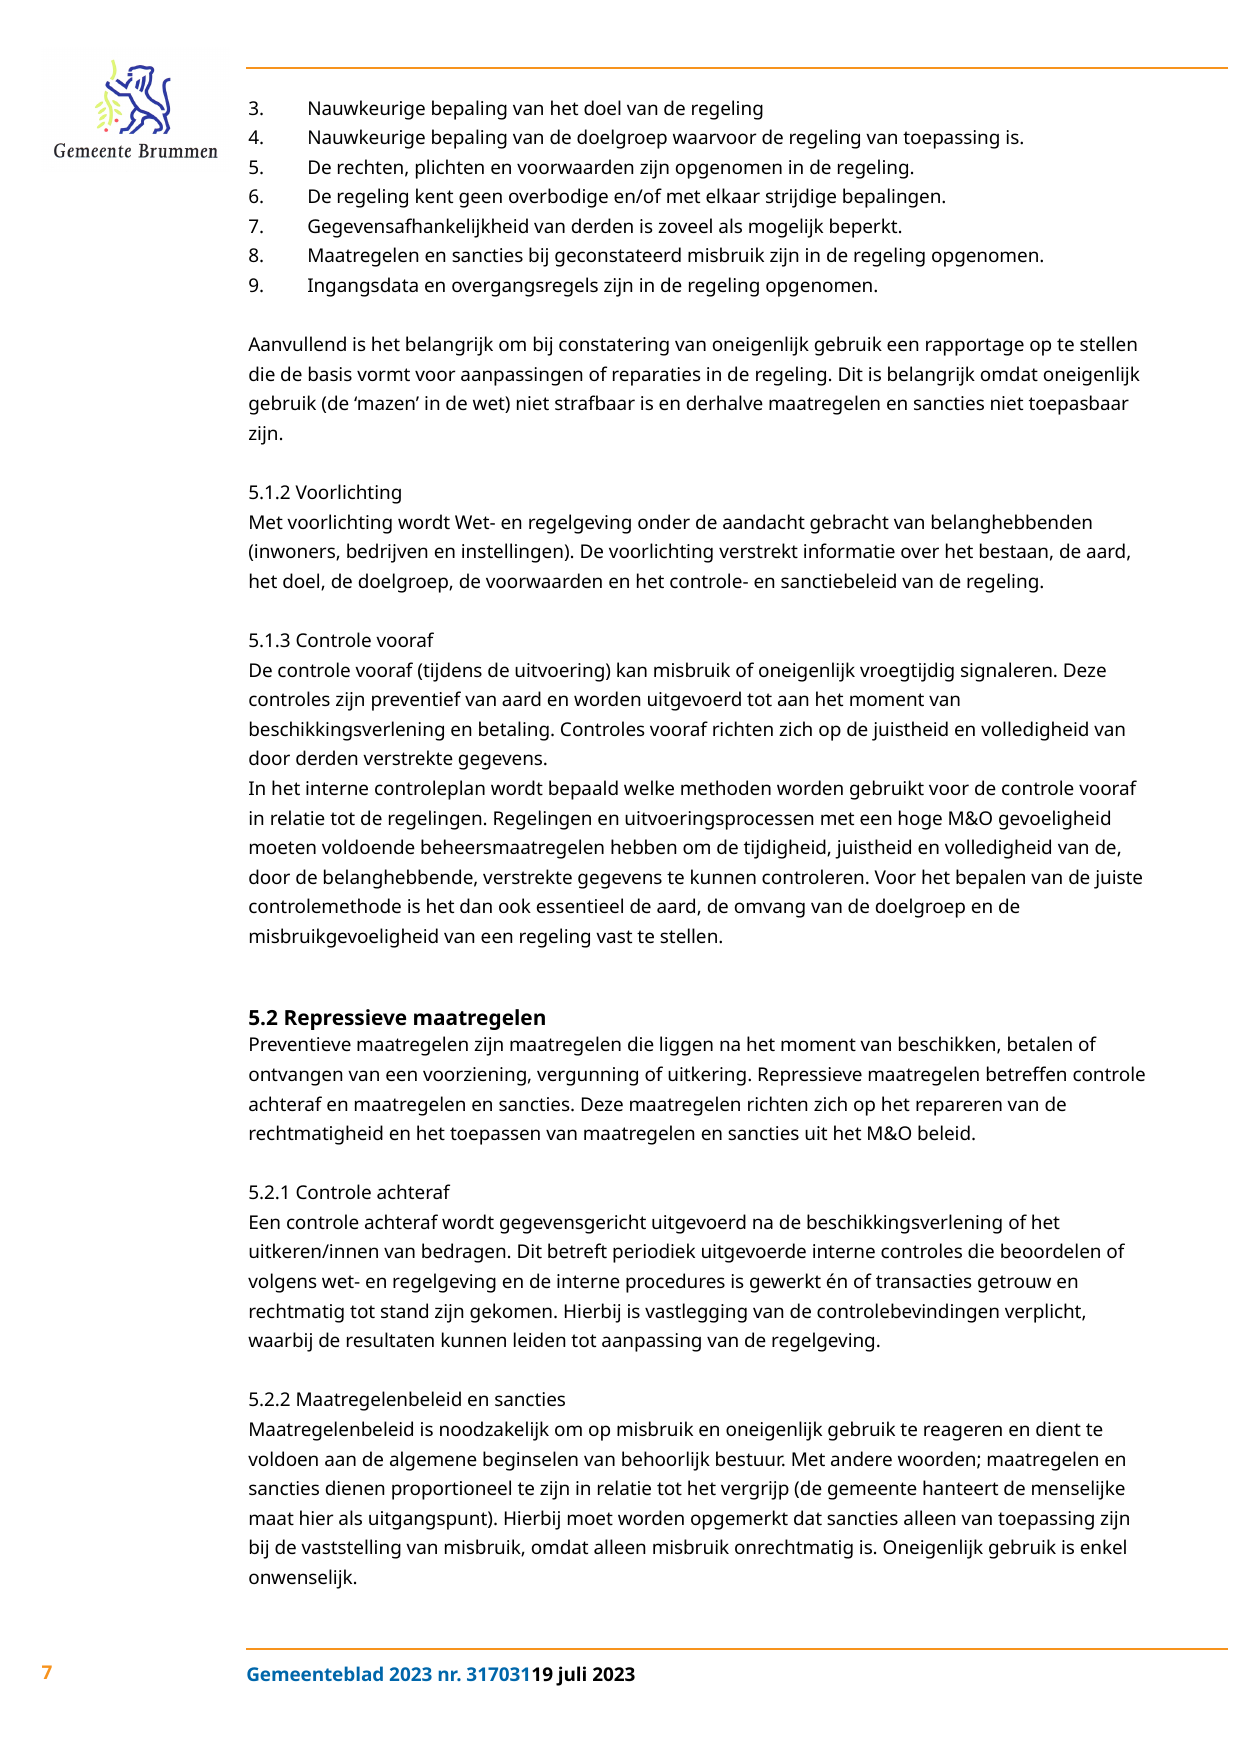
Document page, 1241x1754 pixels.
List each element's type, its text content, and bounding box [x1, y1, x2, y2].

text 5.2 Repressieve maatregelen [248, 1003, 1152, 1032]
text 5.2.1 Controle achteraf [248, 1179, 1152, 1205]
list Gegevensafhankelijkheid van derden is zoveel als mogelijk beperkt. [248, 213, 1152, 239]
list Ingangsdata en overgangsregels zijn in de regeling opgenomen. [248, 272, 1152, 298]
list De rechten, plichten en voorwaarden zijn opgenomen in de regeling. [248, 154, 1152, 180]
text 5.2.2 Maatregelenbeleid en sancties [248, 1387, 1152, 1412]
text 5.1.2 Voorlichting [248, 479, 1152, 505]
list Nauwkeurige bepaling van het doel van de regeling [248, 95, 1152, 121]
text Preventieve maatregelen zijn maatregelen die liggen na het moment van beschikken, betalen of ontvangen van een voorziening, vergunning of uitkering. Repressieve maatregelen betreffen controle achteraf en maatregelen en sancties. Deze maatregelen richten zich op het repareren van de rechtmatigheid en het toepassen van maatregelen en sancties uit het M&O beleid. [248, 1032, 1152, 1146]
text De controle vooraf (tijdens de uitvoering) kan misbruik of oneigenlijk vroegtijdig signaleren. Deze controles zijn preventief van aard en worden uitgevoerd tot aan het moment van beschikkingsverlening en betaling. Controles vooraf richten zich op de juistheid en volledigheid van door derden verstrekte gegevens. [248, 657, 1152, 771]
text Met voorlichting wordt Wet- en regelgeving onder de aandacht gebracht van belanghebbenden (inwoners, bedrijven en instellingen). De voorlichting verstrekt informatie over het bestaan, de aard, het doel, de doelgroep, de voorwaarden en het controle- en sanctiebeleid van de regeling. [248, 509, 1152, 594]
text 5.1.3 Controle vooraf [248, 627, 1152, 653]
list Maatregelen en sancties bij geconstateerd misbruik zijn in de regeling opgenomen. [248, 243, 1152, 268]
list Nauwkeurige bepaling van de doelgroep waarvoor de regeling van toepassing is. [248, 124, 1152, 150]
picture [41, 47, 231, 172]
list De regeling kent geen overbodige en/of met elkaar strijdige bepalingen. [248, 183, 1152, 209]
text Aanvullend is het belangrijk om bij constatering van oneigenlijk gebruik een rapportage op te stellen die de basis vormt voor aanpassingen of reparaties in de regeling. Dit is belangrijk omdat oneigenlijk gebruik (de ‘mazen’ in de wet) niet strafbaar is en derhalve maatregelen en sancties niet toepasbaar zijn. [248, 331, 1152, 446]
text In het interne controleplan wordt bepaald welke methoden worden gebruikt voor de controle vooraf in relatie tot de regelingen. Regelingen en uitvoeringsprocessen met een hoge M&O gevoeligheid moeten voldoende beheersmaatregelen hebben om de tijdigheid, juistheid en volledigheid van de, door de belanghebbende, verstrekte gegevens te kunnen controleren. Voor het bepalen van de juiste controlemethode is het dan ook essentieel de aard, de omvang van de doelgroep en de misbruikgevoeligheid van een regeling vast te stellen. [248, 775, 1152, 949]
text Een controle achteraf wordt gegevensgericht uitgevoerd na de beschikkingsverlening of het uitkeren/innen van bedragen. Dit betreft periodiek uitgevoerde interne controles die beoordelen of volgens wet- en regelgeving en de interne procedures is gewerkt én of transacties getrouw en rechtmatig tot stand zijn gekomen. Hierbij is vastlegging van de controlebevindingen verplicht, waarbij de resultaten kunnen leiden tot aanpassing van de regelgeving. [248, 1209, 1152, 1353]
text Maatregelenbeleid is noodzakelijk om op misbruik en oneigenlijk gebruik te reageren en dient te voldoen aan de algemene beginselen van behoorlijk bestuur. Met andere woorden; maatregelen en sancties dienen proportioneel te zijn in relatie tot het vergrijp (de gemeente hanteert de menselijke maat hier als uitgangspunt). Hierbij moet worden opgemerkt dat sancties alleen van toepassing zijn bij de vaststelling van misbruik, omdat alleen misbruik onrechtmatig is. Oneigenlijk gebruik is enkel onwenselijk. [248, 1416, 1152, 1590]
